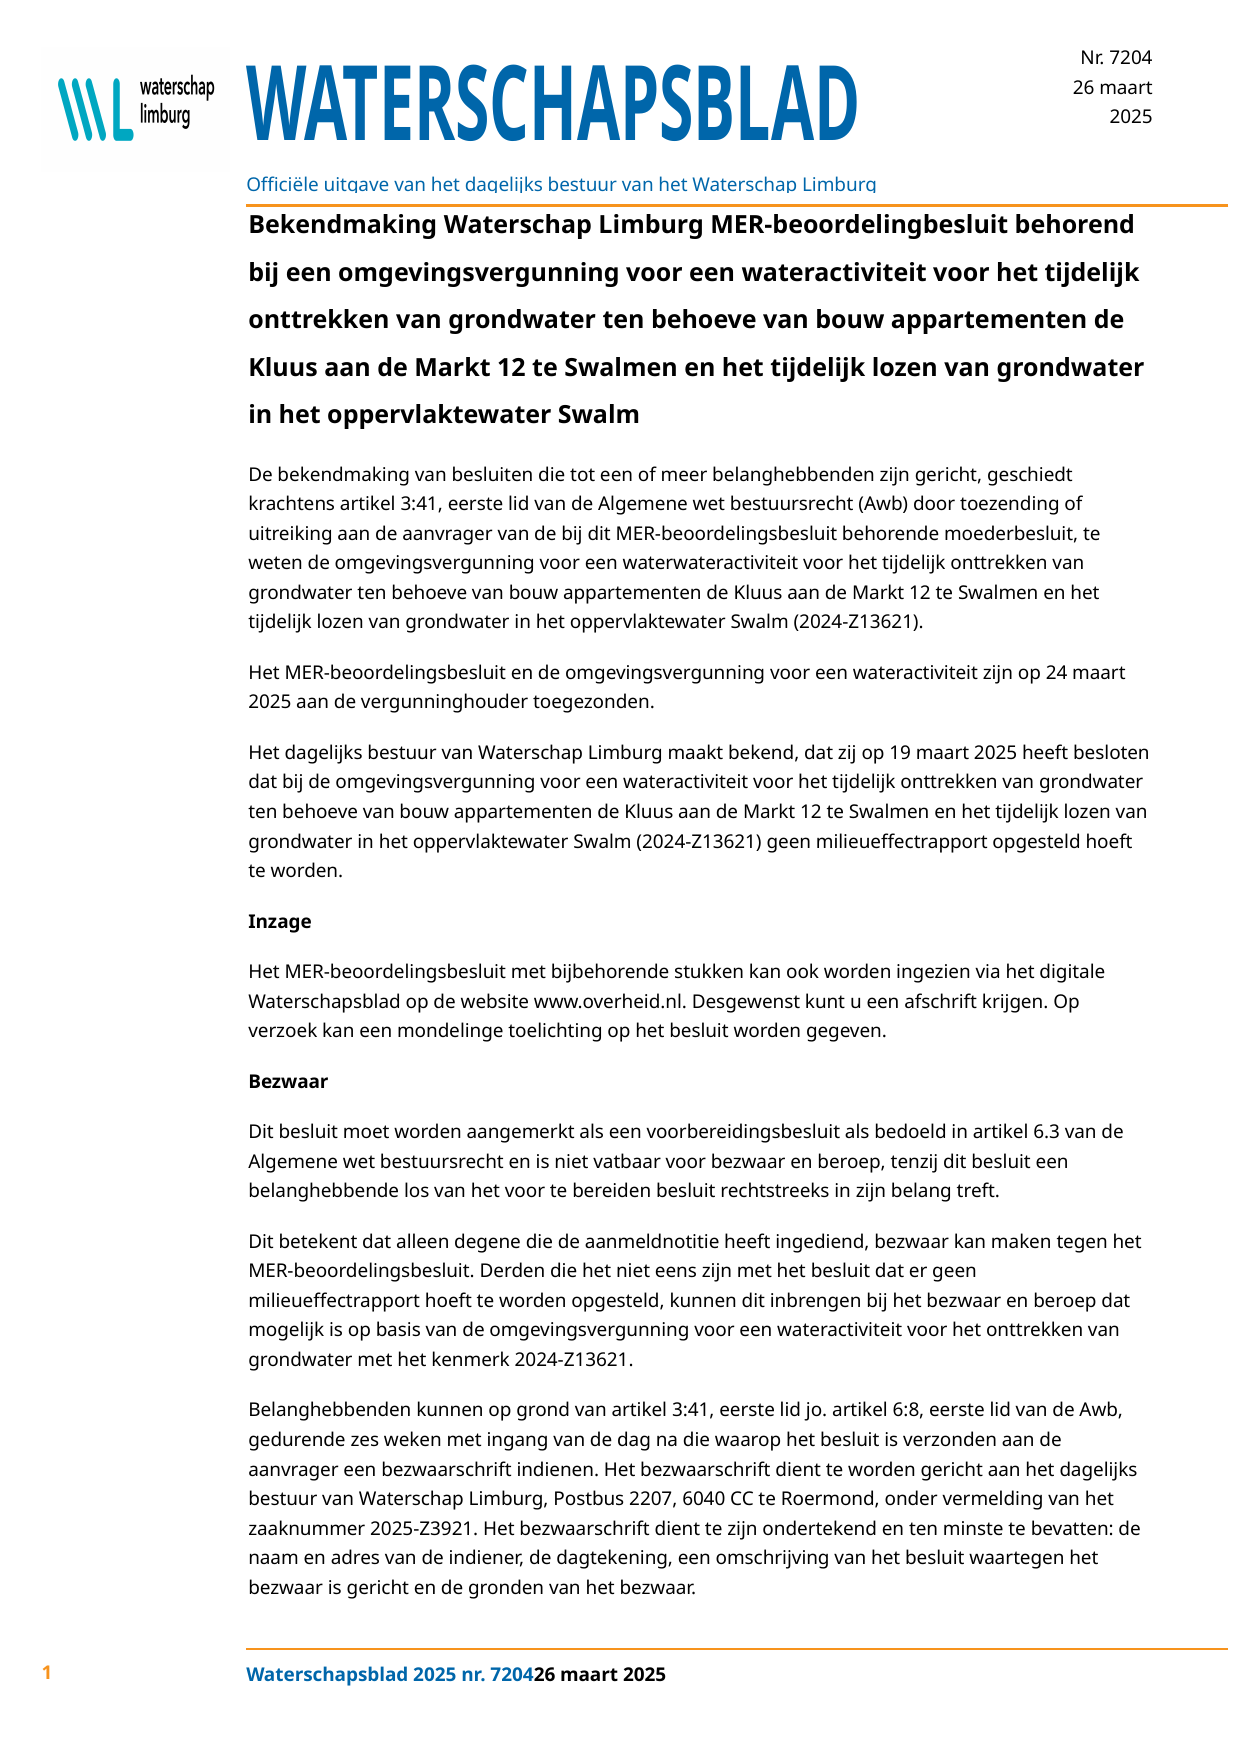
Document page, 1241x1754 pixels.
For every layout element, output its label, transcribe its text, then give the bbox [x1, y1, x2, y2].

text Dit betekent dat alleen degene die de aanmeldnotitie heeft ingediend, bezwaar kan maken tegen het MER-beoordelingsbesluit. Derden die het niet eens zijn met het besluit dat er geen milieueffectrapport hoeft te worden opgesteld, kunnen dit inbrengen bij het bezwaar en beroep dat mogelijk is op basis van de omgevingsvergunning voor een wateractiviteit voor het onttrekken van grondwater met het kenmerk 2024-Z13621. [248, 1228, 1152, 1372]
text Het MER-beoordelingsbesluit met bijbehorende stukken kan ook worden ingezien via het digitale Waterschapsblad op de website www.overheid.nl. Desgewenst kunt u een afschrift krijgen. Op verzoek kan een mondelinge toelichting op het besluit worden gegeven. [248, 958, 1152, 1043]
text Het dagelijks bestuur van Waterschap Limburg maakt bekend, dat zij op 19 maart 2025 heeft besloten dat bij de omgevingsvergunning voor een wateractiviteit voor het tijdelijk onttrekken van grondwater ten behoeve van bouw appartementen de Kluus aan de Markt 12 te Swalmen en het tijdelijk lozen van grondwater in het oppervlaktewater Swalm (2024-Z13621) geen milieueffectrapport opgesteld hoeft te worden. [248, 739, 1152, 883]
text Bekendmaking Waterschap Limburg MER-beoordelingbesluit behorend bij een omgevingsvergunning voor een wateractiviteit voor het tijdelijk onttrekken van grondwater ten behoeve van bouw appartementen de Kluus aan de Markt 12 te Swalmen en het tijdelijk lozen van grondwater in het oppervlaktewater Swalm [248, 207, 1152, 431]
text Bezwaar [248, 1068, 1152, 1093]
text Dit besluit moet worden aangemerkt als een voorbereidingsbesluit als bedoeld in artikel 6.3 van de Algemene wet bestuursrecht en is niet vatbaar voor bezwaar en beroep, tenzij dit besluit een belanghebbende los van het voor te bereiden besluit rechtstreeks in zijn belang treft. [248, 1118, 1152, 1203]
text Het MER-beoordelingsbesluit en de omgevingsvergunning voor een wateractiviteit zijn op 24 maart 2025 aan de vergunninghouder toegezonden. [248, 659, 1152, 714]
text Inzage [248, 908, 1152, 933]
picture [41, 47, 231, 172]
text De bekendmaking van besluiten die tot een of meer belanghebbenden zijn gericht, geschiedt krachtens artikel 3:41, eerste lid van de Algemene wet bestuursrecht (Awb) door toezending of uitreiking aan de aanvrager van de bij dit MER-beoordelingsbesluit behorende moederbesluit, te weten de omgevingsvergunning voor een waterwateractiviteit voor het tijdelijk onttrekken van grondwater ten behoeve van bouw appartementen de Kluus aan de Markt 12 te Swalmen en het tijdelijk lozen van grondwater in het oppervlaktewater Swalm (2024-Z13621). [248, 461, 1152, 634]
text Belanghebbenden kunnen op grond van artikel 3:41, eerste lid jo. artikel 6:8, eerste lid van de Awb, gedurende zes weken met ingang van de dag na die waarop het besluit is verzonden aan de aanvrager een bezwaarschrift indienen. Het bezwaarschrift dient te worden gericht aan het dagelijks bestuur van Waterschap Limburg, Postbus 2207, 6040 CC te Roermond, onder vermelding van het zaaknummer 2025-Z3921. Het bezwaarschrift dient te zijn ondertekend en ten minste te bevatten: de naam en adres van de indiener, de dagtekening, een omschrijving van het besluit waartegen het bezwaar is gericht en de gronden van het bezwaar. [248, 1397, 1152, 1600]
